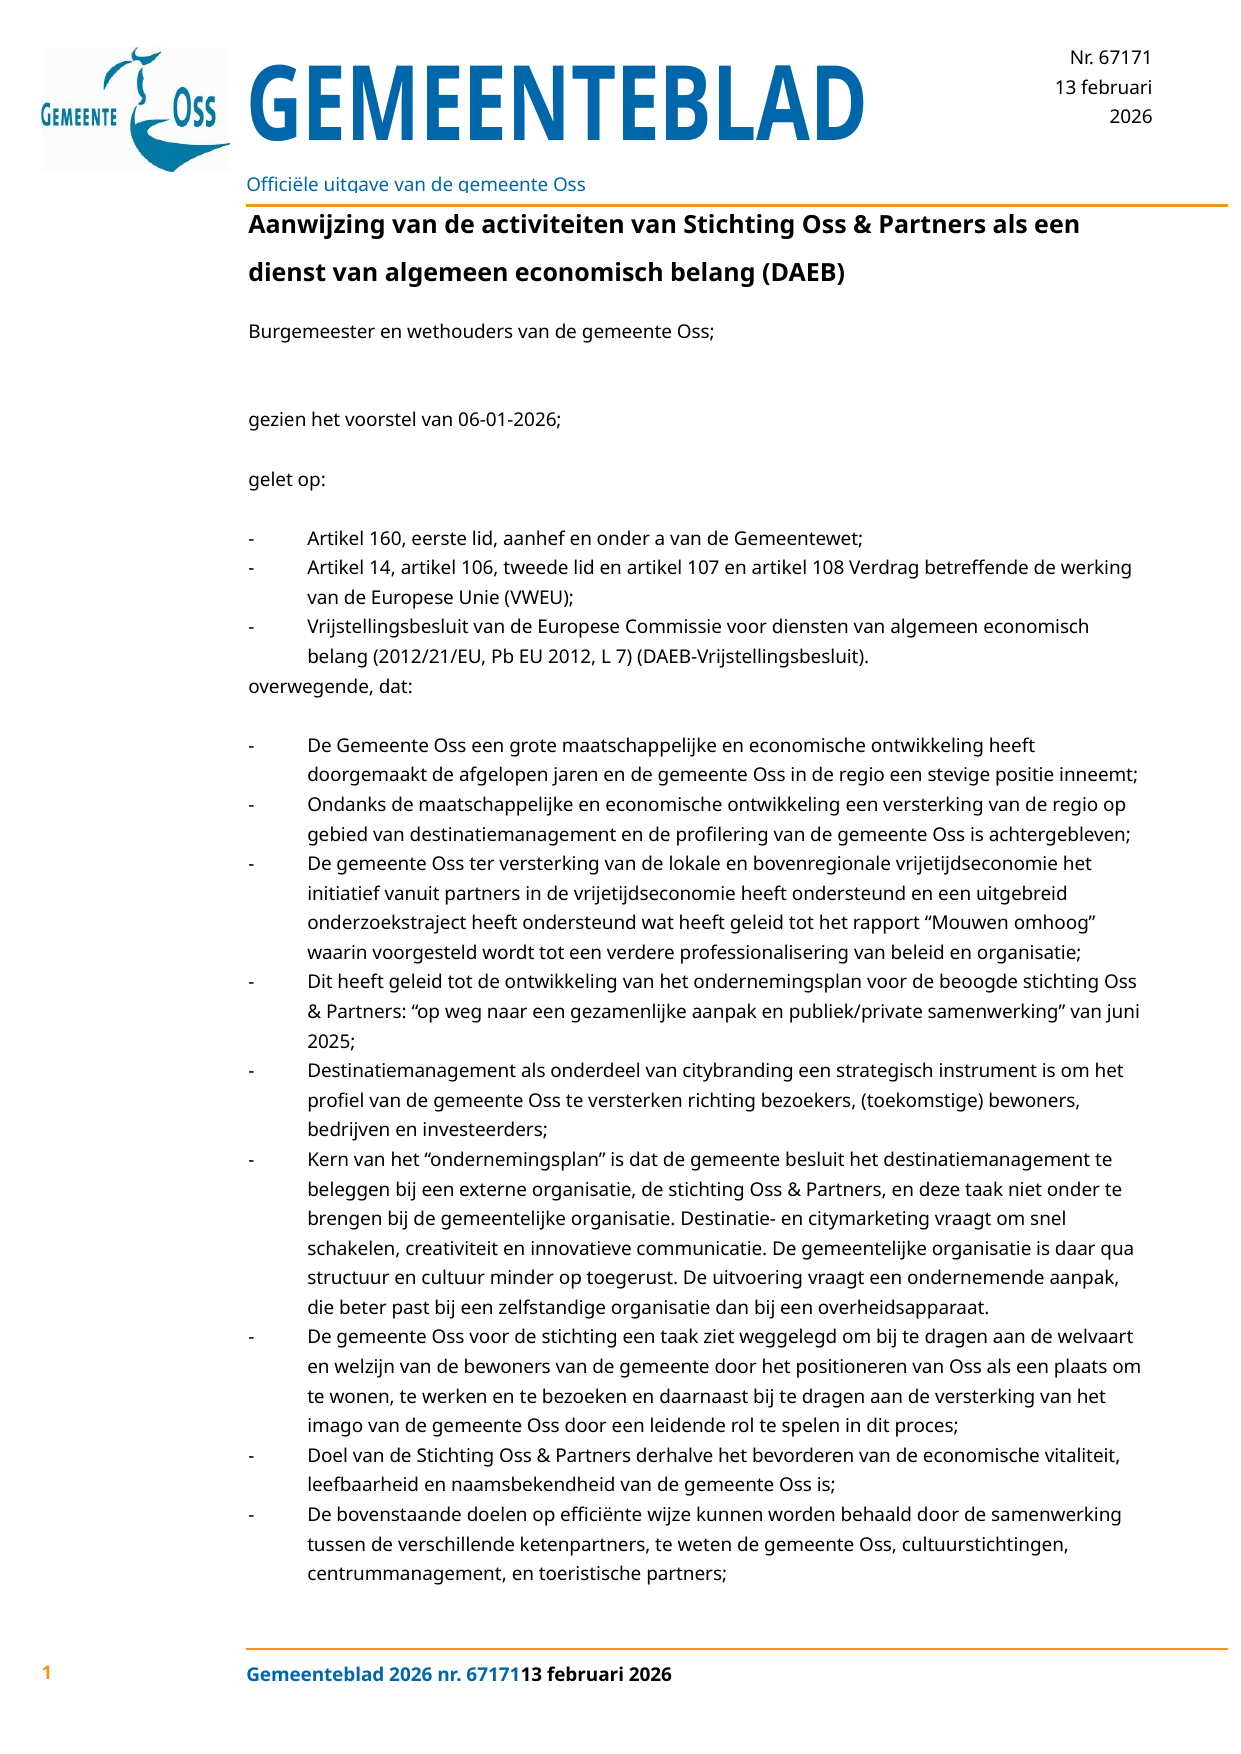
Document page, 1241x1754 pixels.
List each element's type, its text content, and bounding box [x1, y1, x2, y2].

list Doel van de Stichting Oss & Partners derhalve het bevorderen van de economische vitaliteit, leefbaarheid en naamsbekendheid van de gemeente Oss is; [248, 1442, 1152, 1497]
list De bovenstaande doelen op efficiënte wijze kunnen worden behaald door de samenwerking tussen de verschillende ketenpartners, te weten de gemeente Oss, cultuurstichtingen, centrummanagement, en toeristische partners; [248, 1501, 1152, 1586]
text gelet op: [248, 466, 1152, 492]
text Aanwijzing van de activiteiten van Stichting Oss & Partners als een dienst van algemeen economisch belang (DAEB) [248, 207, 1152, 288]
text Burgemeester en wethouders van de gemeente Oss; [248, 318, 1152, 344]
list Vrijstellingsbesluit van de Europese Commissie voor diensten van algemeen economisch belang (2012/21/EU, Pb EU 2012, L 7) (DAEB-Vrijstellingsbesluit). [248, 614, 1152, 669]
text overwegende, dat: [248, 673, 1152, 699]
list Destinatiemanagement als onderdeel van citybranding een strategisch instrument is om het profiel van de gemeente Oss te versterken richting bezoekers, (toekomstige) bewoners, bedrijven en investeerders; [248, 1057, 1152, 1142]
list Ondanks de maatschappelijke en economische ontwikkeling een versterking van de regio op gebied van destinatiemanagement en de profilering van de gemeente Oss is achtergebleven; [248, 791, 1152, 847]
list De gemeente Oss ter versterking van de lokale en bovenregionale vrijetijdseconomie het initiatief vanuit partners in de vrijetijdseconomie heeft ondersteund en een uitgebreid onderzoekstraject heeft ondersteund wat heeft geleid tot het rapport “Mouwen omhoog” waarin voorgesteld wordt tot een verdere professionalisering van beleid en organisatie; [248, 850, 1152, 965]
text gezien het voorstel van 06-01-2026; [248, 407, 1152, 432]
picture [41, 47, 231, 172]
list Dit heeft geleid tot de ontwikkeling van het ondernemingsplan voor de beoogde stichting Oss & Partners: “op weg naar een gezamenlijke aanpak en publiek/private samenwerking” van juni 2025; [248, 969, 1152, 1054]
list De gemeente Oss voor de stichting een taak ziet weggelegd om bij te dragen aan de welvaart en welzijn van de bewoners van de gemeente door het positioneren van Oss als een plaats om te wonen, te werken en te bezoeken en daarnaast bij te dragen aan de versterking van het imago van de gemeente Oss door een leidende rol te spelen in dit proces; [248, 1324, 1152, 1438]
list Artikel 160, eerste lid, aanhef en onder a van de Gemeentewet; [248, 525, 1152, 551]
list De Gemeente Oss een grote maatschappelijke en economische ontwikkeling heeft doorgemaakt de afgelopen jaren en de gemeente Oss in de regio een stevige positie inneemt; [248, 732, 1152, 787]
list Artikel 14, artikel 106, tweede lid en artikel 107 en artikel 108 Verdrag betreffende de werking van de Europese Unie (VWEU); [248, 554, 1152, 610]
list Kern van het “ondernemingsplan” is dat de gemeente besluit het destinatiemanagement te beleggen bij een externe organisatie, de stichting Oss & Partners, en deze taak niet onder te brengen bij de gemeentelijke organisatie. Destinatie- en citymarketing vraagt om snel schakelen, creativiteit en innovatieve communicatie. De gemeentelijke organisatie is daar qua structuur en cultuur minder op toegerust. De uitvoering vraagt een ondernemende aanpak, die beter past bij een zelfstandige organisatie dan bij een overheidsapparaat. [248, 1146, 1152, 1320]
